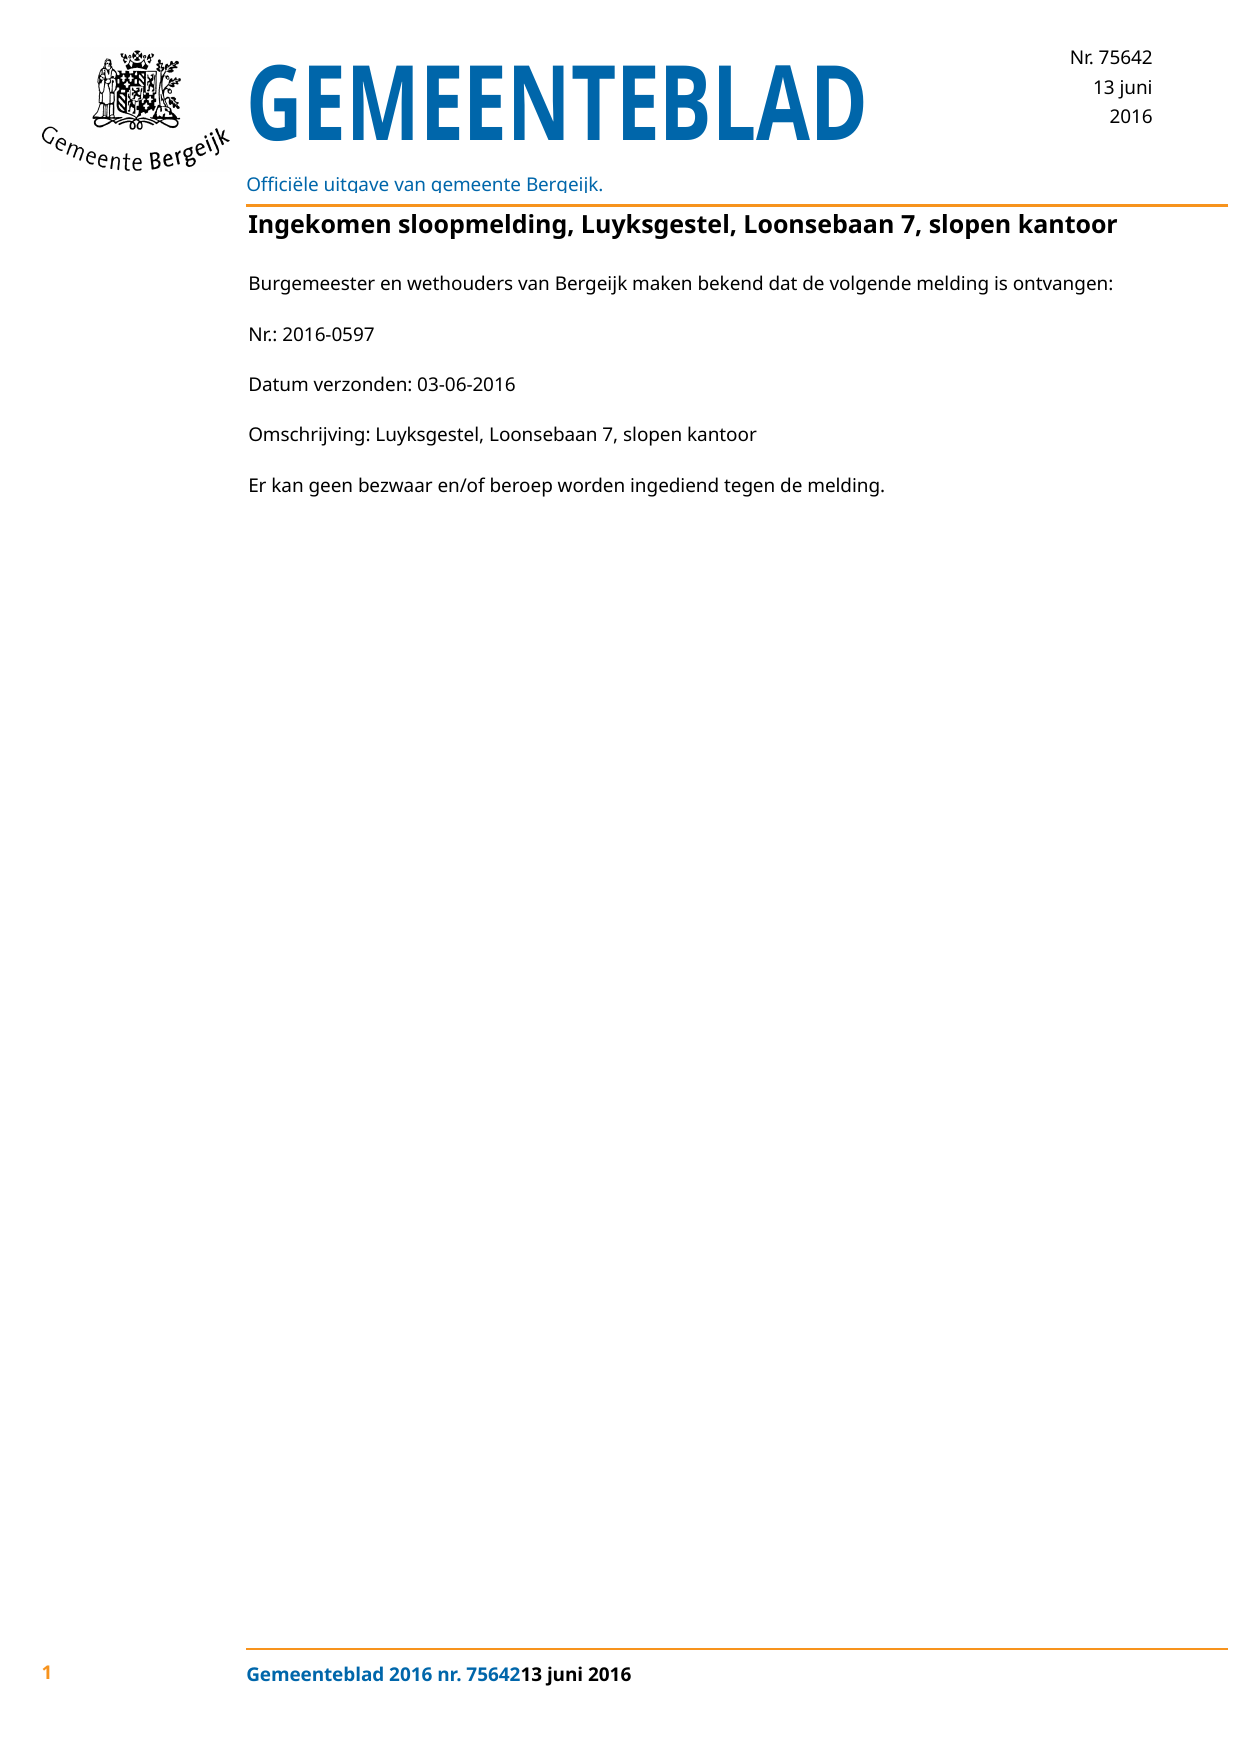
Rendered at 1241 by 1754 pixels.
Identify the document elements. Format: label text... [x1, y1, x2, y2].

picture [41, 47, 231, 172]
text Nr.: 2016-0597 [248, 321, 1152, 346]
text Burgemeester en wethouders van Bergeijk maken bekend dat de volgende melding is ontvangen: [248, 270, 1152, 296]
text Omschrijving: Luyksgestel, Loonsebaan 7, slopen kantoor [248, 422, 1152, 447]
text Ingekomen sloopmelding, Luyksgestel, Loonsebaan 7, slopen kantoor [248, 207, 1152, 241]
text Er kan geen bezwaar en/of beroep worden ingediend tegen de melding. [248, 472, 1152, 498]
text Datum verzonden: 03-06-2016 [248, 371, 1152, 397]
